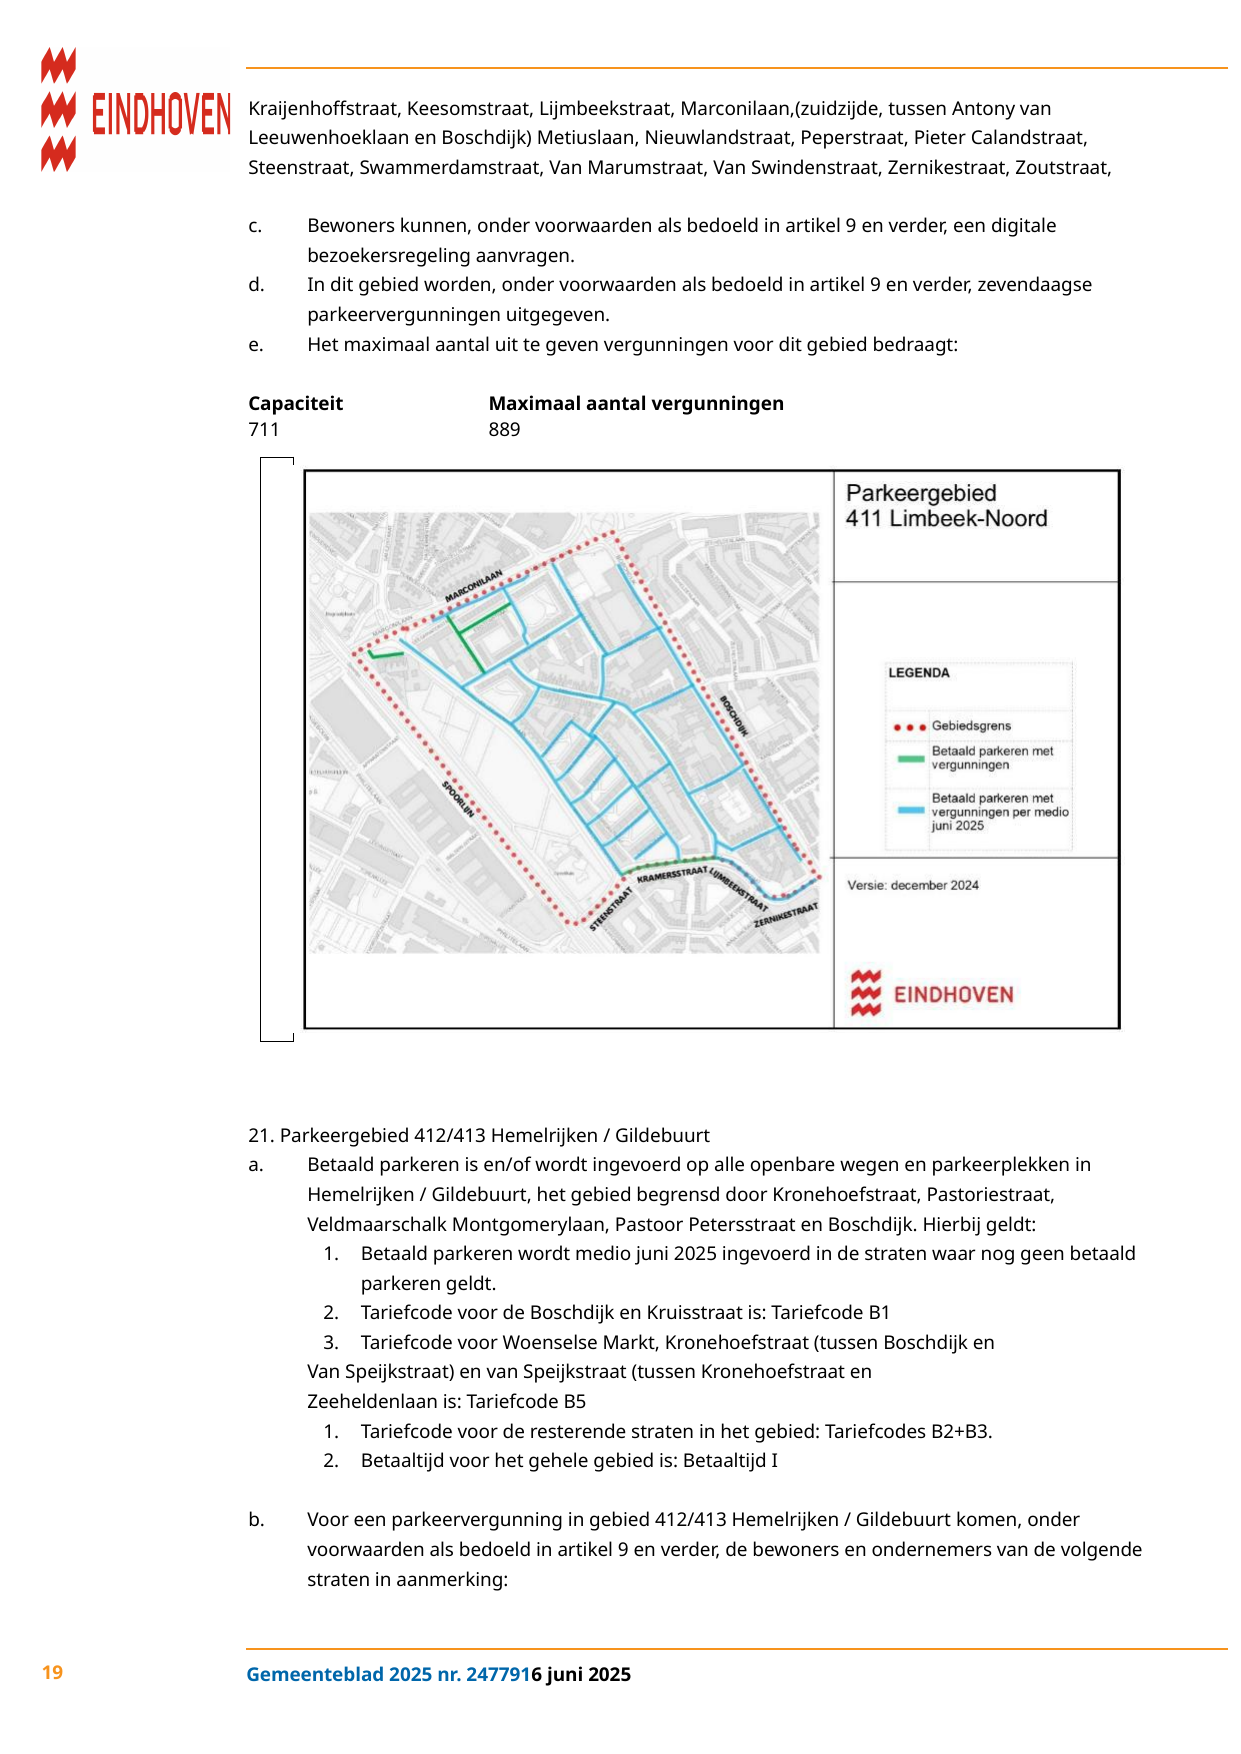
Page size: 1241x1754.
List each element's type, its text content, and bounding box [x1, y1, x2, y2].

text 21. Parkeergebied 412/413 Hemelrijken / Gildebuurt [248, 1122, 1152, 1148]
list Betaald parkeren is en/of wordt ingevoerd op alle openbare wegen en parkeerplekken in Hemelrijken / Gildebuurt, het gebied begrensd door Kronehoefstraat, Pastoriestraat, Veldmaarschalk Montgomerylaan, Pastoor Petersstraat en Boschdijk. Hierbij geldt: [248, 1152, 1152, 1237]
list Het maximaal aantal uit te geven vergunningen voor dit gebied bedraagt: [248, 331, 1152, 357]
picture [41, 47, 231, 172]
table_cell Kraijenhoffstraat, Keesomstraat, Lijmbeekstraat, Marconilaan,(zuidzijde, tussen Antony van Leeuwenhoeklaan en Boschdijk) Metiuslaan, Nieuwlandstraat, Peperstraat, Pieter Calandstraat, Steenstraat, Swammerdamstraat, Van Marumstraat, Van Swindenstraat, Zernikestraat, Zoutstraat, [248, 95, 1152, 180]
list Zeeheldenlaan is: Tariefcode B5 [248, 1388, 1152, 1414]
list Voor een parkeervergunning in gebied 412/413 Hemelrijken / Gildebuurt komen, onder voorwaarden als bedoeld in artikel 9 en verder, de bewoners en ondernemers van de volgende straten in aanmerking: [248, 1507, 1152, 1592]
list Betaald parkeren wordt medio juni 2025 ingevoerd in de straten waar nog geen betaald parkeren geldt. [323, 1240, 1152, 1296]
table_header Capaciteit [248, 390, 488, 416]
list Tariefcode voor Woenselse Markt, Kronehoefstraat (tussen Boschdijk en [323, 1329, 1152, 1355]
table_cell 889 [488, 416, 1152, 442]
list Bewoners kunnen, onder voorwaarden als bedoeld in artikel 9 en verder, een digitale bezoekersregeling aanvragen. [248, 212, 1152, 268]
list Tariefcode voor de resterende straten in het gebied: Tariefcodes B2+B3. [323, 1418, 1152, 1444]
table_cell 711 [248, 416, 488, 442]
list Betaaltijd voor het gehele gebied is: Betaaltijd I [323, 1447, 1152, 1473]
table_header Maximaal aantal vergunningen [488, 390, 1152, 416]
list In dit gebied worden, onder voorwaarden als bedoeld in artikel 9 en verder, zevendaagse parkeervergunningen uitgegeven. [248, 272, 1152, 327]
list Tariefcode voor de Boschdijk en Kruisstraat is: Tariefcode B1 [323, 1299, 1152, 1325]
picture [268, 465, 1155, 1033]
list Van Speijkstraat) en van Speijkstraat (tussen Kronehoefstraat en [248, 1359, 1152, 1384]
